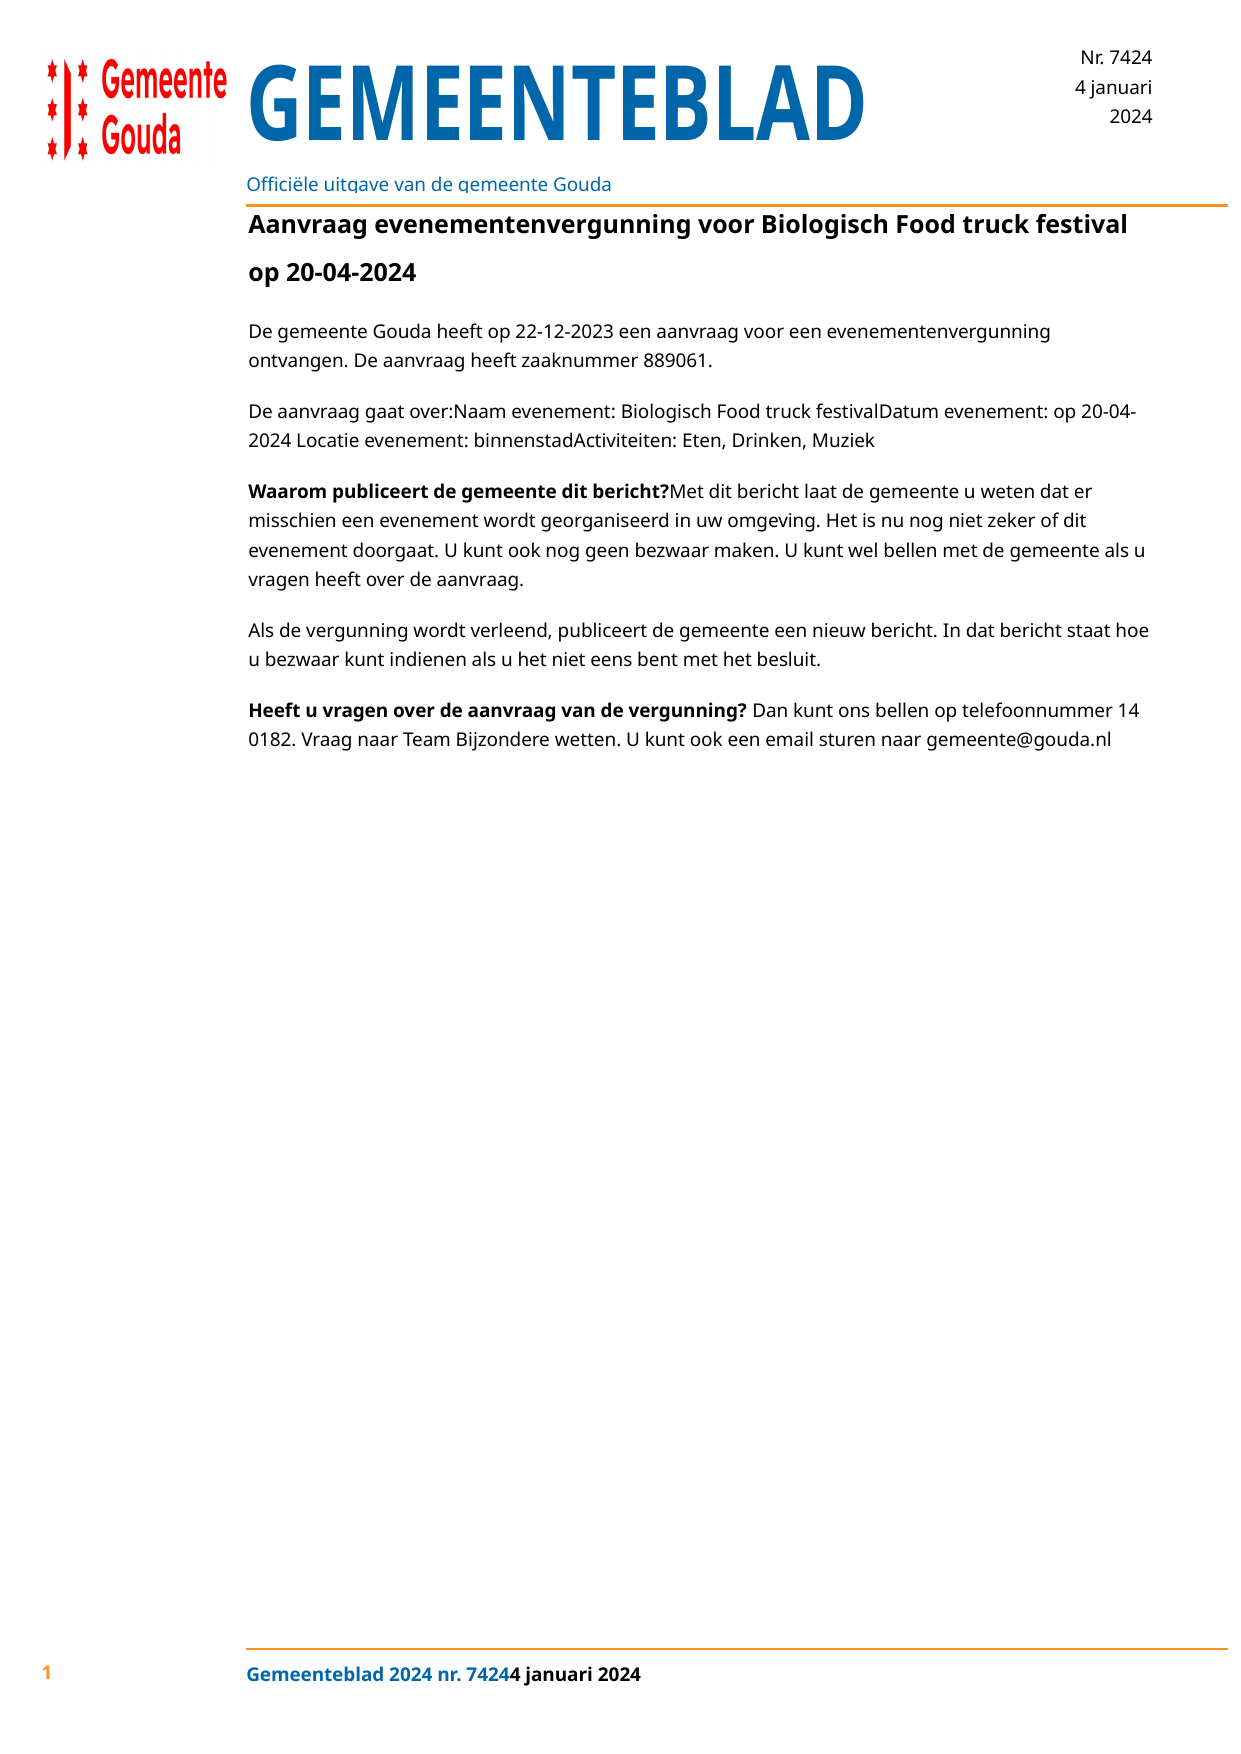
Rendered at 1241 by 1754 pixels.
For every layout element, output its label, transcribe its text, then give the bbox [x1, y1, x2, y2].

picture [41, 47, 231, 172]
text Heeft u vragen over de aanvraag van de vergunning? Dan kunt ons bellen op telefoonnummer 14 0182. Vraag naar Team Bijzondere wetten. U kunt ook een email sturen naar gemeente@gouda.nl [248, 697, 1152, 752]
text Waarom publiceert de gemeente dit bericht?Met dit bericht laat de gemeente u weten dat er misschien een evenement wordt georganiseerd in uw omgeving. Het is nu nog niet zeker of dit evenement doorgaat. U kunt ook nog geen bezwaar maken. U kunt wel bellen met de gemeente als u vragen heeft over de aanvraag. [248, 478, 1152, 592]
text Aanvraag evenementenvergunning voor Biologisch Food truck festival op 20-04-2024 [248, 207, 1152, 288]
text De aanvraag gaat over:Naam evenement: Biologisch Food truck festivalDatum evenement: op 20-04-2024 Locatie evenement: binnenstadActiviteiten: Eten, Drinken, Muziek [248, 398, 1152, 453]
text Als de vergunning wordt verleend, publiceert de gemeente een nieuw bericht. In dat bericht staat hoe u bezwaar kunt indienen als u het niet eens bent met het besluit. [248, 617, 1152, 672]
text De gemeente Gouda heeft op 22-12-2023 een aanvraag voor een evenementenvergunning ontvangen. De aanvraag heeft zaaknummer 889061. [248, 318, 1152, 373]
